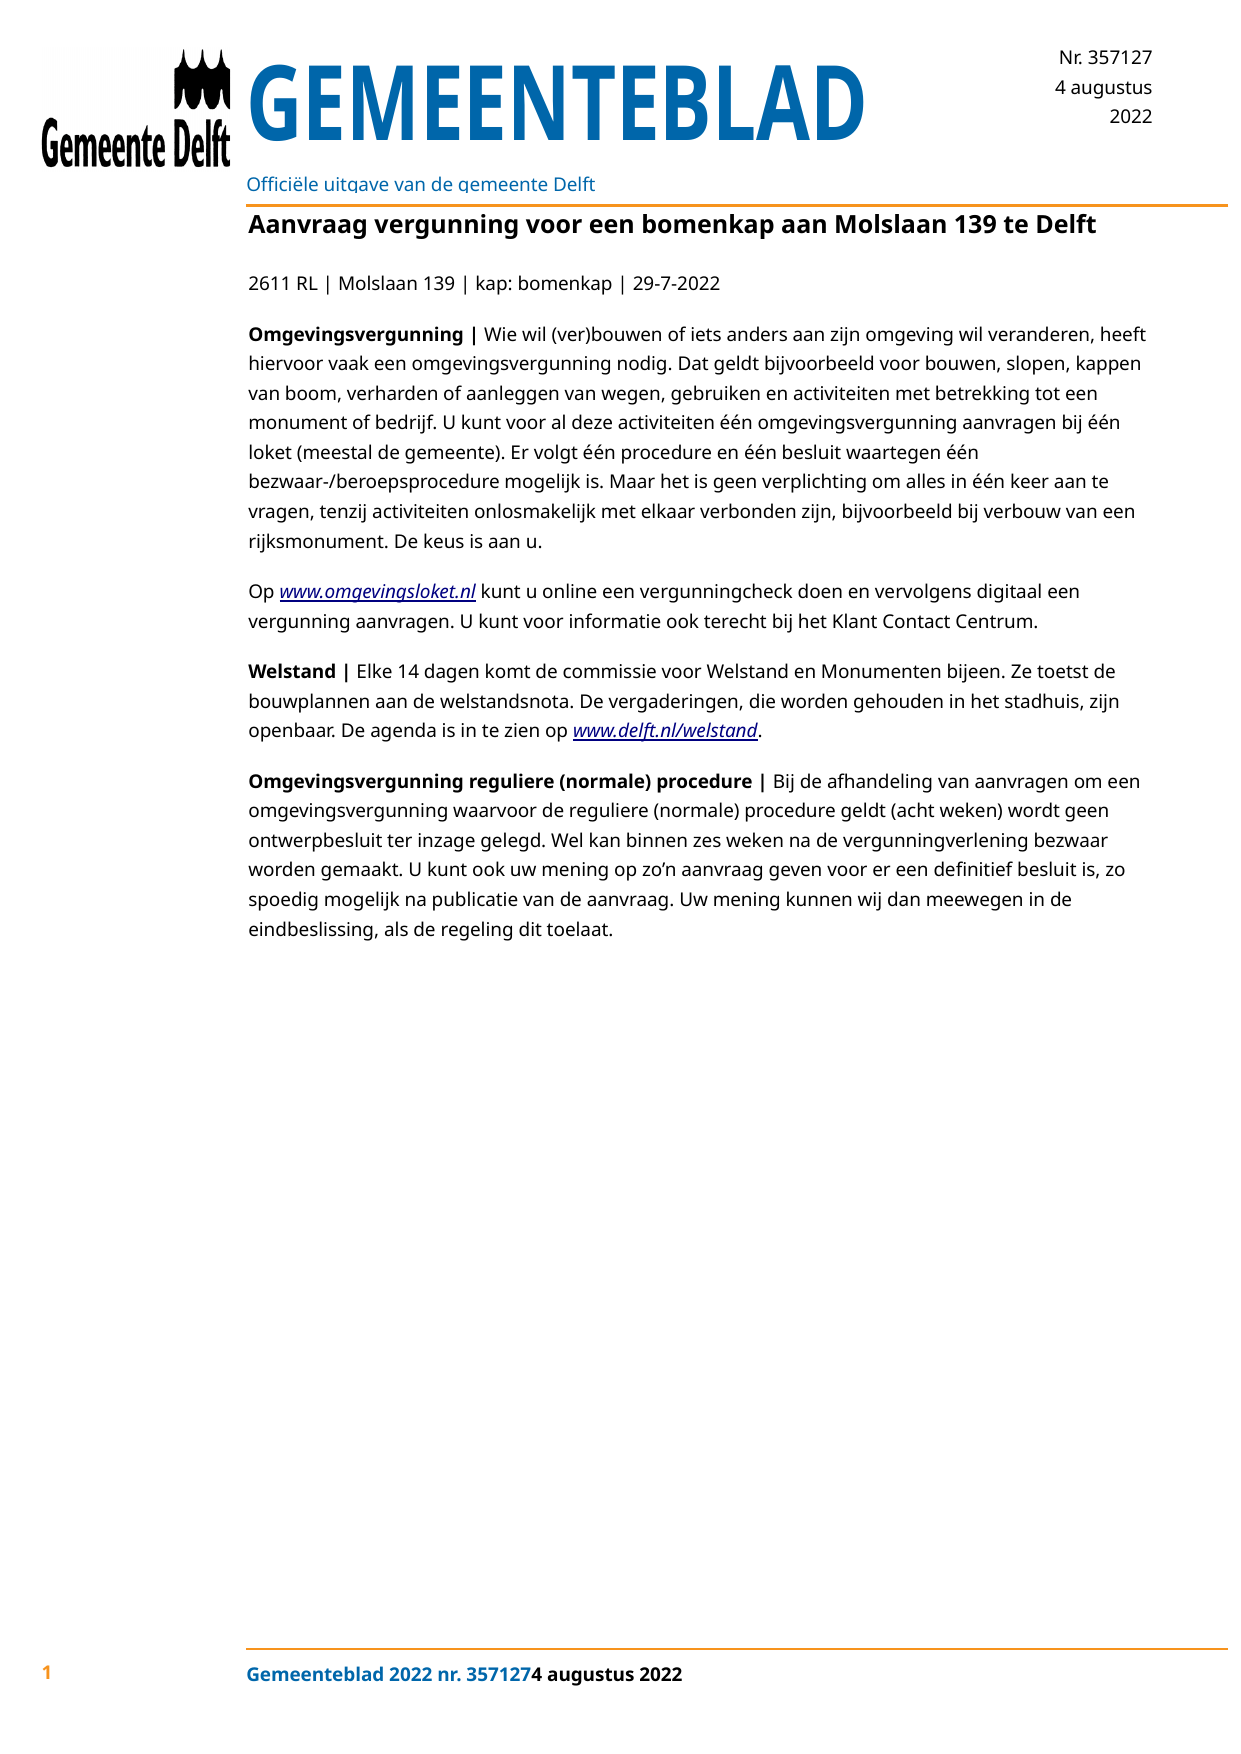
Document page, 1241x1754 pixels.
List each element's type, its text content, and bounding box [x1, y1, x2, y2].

text Aanvraag vergunning voor een bomenkap aan Molslaan 139 te Delft [248, 207, 1152, 241]
picture [41, 47, 231, 172]
text Op www.omgevingsloket.nl kunt u online een vergunningcheck doen en vervolgens digitaal een vergunning aanvragen. U kunt voor informatie ook terecht bij het Klant Contact Centrum. [248, 578, 1152, 633]
text Welstand | Elke 14 dagen komt de commissie voor Welstand en Monumenten bijeen. Ze toetst de bouwplannen aan de welstandsnota. De vergaderingen, die worden gehouden in het stadhuis, zijn openbaar. De agenda is in te zien op www.delft.nl/welstand. [248, 658, 1152, 743]
text Omgevingsvergunning | Wie wil (ver)bouwen of iets anders aan zijn omgeving wil veranderen, heeft hiervoor vaak een omgevingsvergunning nodig. Dat geldt bijvoorbeeld voor bouwen, slopen, kappen van boom, verharden of aanleggen van wegen, gebruiken en activiteiten met betrekking tot een monument of bedrijf. U kunt voor al deze activiteiten één omgevingsvergunning aanvragen bij één loket (meestal de gemeente). Er volgt één procedure en één besluit waartegen één bezwaar-/beroepsprocedure mogelijk is. Maar het is geen verplichting om alles in één keer aan te vragen, tenzij activiteiten onlosmakelijk met elkaar verbonden zijn, bijvoorbeeld bij verbouw van een rijksmonument. De keus is aan u. [248, 321, 1152, 553]
text Omgevingsvergunning reguliere (normale) procedure | Bij de afhandeling van aanvragen om een omgevingsvergunning waarvoor de reguliere (normale) procedure geldt (acht weken) wordt geen ontwerpbesluit ter inzage gelegd. Wel kan binnen zes weken na de vergunningverlening bezwaar worden gemaakt. U kunt ook uw mening op zo’n aanvraag geven voor er een definitief besluit is, zo spoedig mogelijk na publicatie van de aanvraag. Uw mening kunnen wij dan meewegen in de eindbeslissing, als de regeling dit toelaat. [248, 768, 1152, 941]
text 2611 RL | Molslaan 139 | kap: bomenkap | 29-7-2022 [248, 270, 1152, 296]
